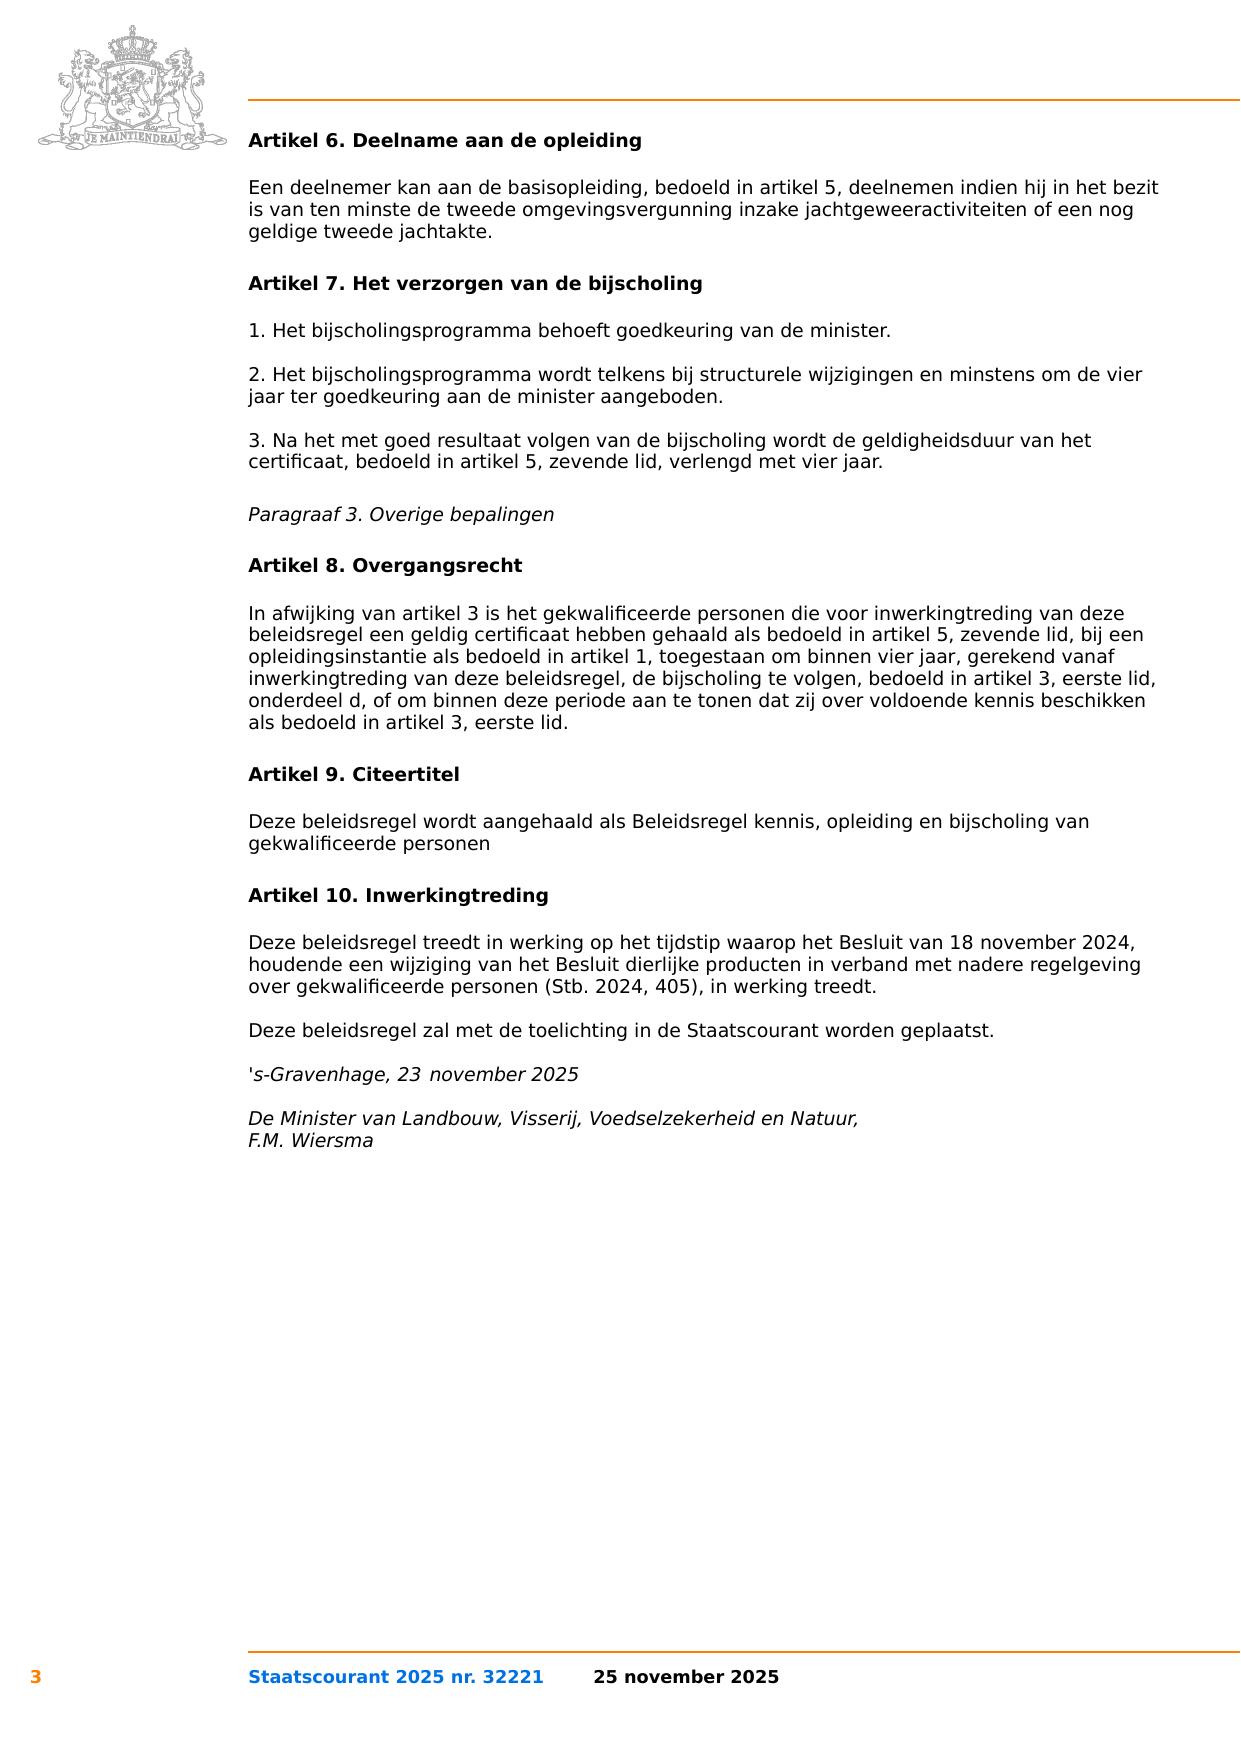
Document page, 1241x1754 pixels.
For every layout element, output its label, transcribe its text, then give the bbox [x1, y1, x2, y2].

subtitle Paragraaf 3. Overige bepalingen [248, 503, 1163, 525]
text 1. Het bijscholingsprogramma behoeft goedkeuring van de minister. [248, 320, 1163, 342]
text 3. Na het met goed resultaat volgen van de bijscholing wordt de geldigheidsduur van het certificaat, bedoeld in artikel 5, zevende lid, verlengd met vier jaar. [248, 429, 1163, 473]
subtitle Artikel 7. Het verzorgen van de bijscholing [248, 273, 1163, 295]
text In afwijking van artikel 3 is het gekwalificeerde personen die voor inwerkingtreding van deze beleidsregel een geldig certificaat hebben gehaald als bedoeld in artikel 5, zevende lid, bij een opleidingsinstantie als bedoeld in artikel 1, toegestaan om binnen vier jaar, gerekend vanaf inwerkingtreding van deze beleidsregel, de bijscholing te volgen, bedoeld in artikel 3, eerste lid, onderdeel d, of om binnen deze periode aan te tonen dat zij over voldoende kennis beschikken als bedoeld in artikel 3, eerste lid. [248, 602, 1163, 734]
text Deze beleidsregel treedt in werking op het tijdstip waarop het Besluit van 18 november 2024, houdende een wijziging van het Besluit dierlijke producten in verband met nadere regelgeving over gekwalificeerde personen (Stb. 2024, 405), in werking treedt. [248, 932, 1163, 998]
text Deze beleidsregel zal met de toelichting in de Staatscourant worden geplaatst. [248, 1020, 1163, 1042]
subtitle Artikel 8. Overgangsrecht [248, 555, 1163, 577]
text 2. Het bijscholingsprogramma wordt telkens bij structurele wijzigingen en minstens om de vier jaar ter goedkeuring aan de minister aangeboden. [248, 364, 1163, 408]
text Deze beleidsregel wordt aangehaald als Beleidsregel kennis, opleiding en bijscholing van gekwalificeerde personen [248, 811, 1163, 855]
text De Minister van Landbouw, Visserij, Voedselzekerheid en Natuur, F.M. Wiersma [248, 1108, 1163, 1152]
subtitle Artikel 10. Inwerkingtreding [248, 885, 1163, 907]
subtitle Artikel 9. Citeertitel [248, 764, 1163, 786]
text Een deelnemer kan aan de basisopleiding, bedoeld in artikel 5, deelnemen indien hij in het bezit is van ten minste de tweede omgevingsvergunning inzake jachtgeweeractiviteiten of een nog geldige tweede jachtakte. [248, 177, 1163, 243]
text 's-Gravenhage, 23 november 2025 [248, 1064, 1163, 1086]
subtitle Artikel 6. Deelname aan de opleiding [248, 130, 1163, 152]
picture [38, 25, 227, 150]
